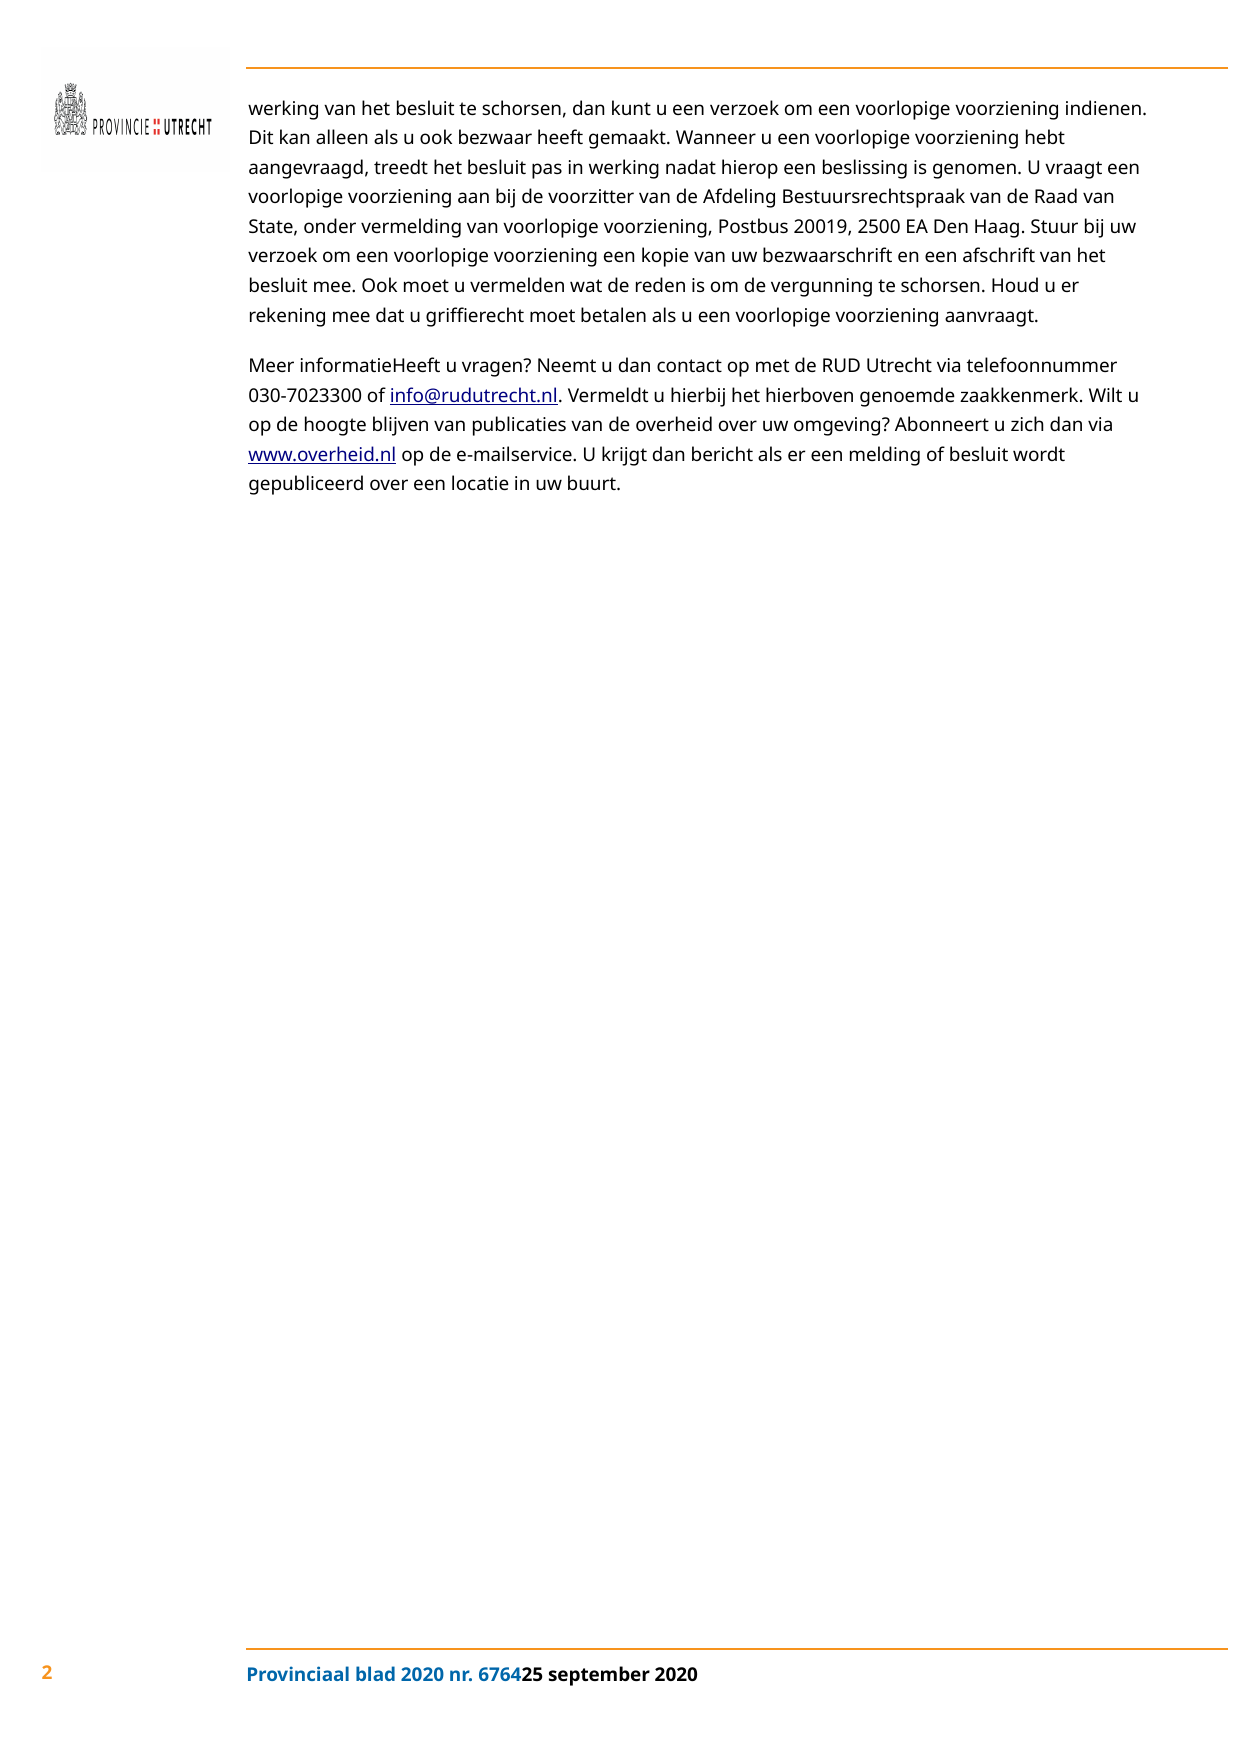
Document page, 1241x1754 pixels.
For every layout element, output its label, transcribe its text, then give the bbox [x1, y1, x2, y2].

picture [41, 47, 231, 172]
text werking van het besluit te schorsen, dan kunt u een verzoek om een voorlopige voorziening indienen. Dit kan alleen als u ook bezwaar heeft gemaakt. Wanneer u een voorlopige voorziening hebt aangevraagd, treedt het besluit pas in werking nadat hierop een beslissing is genomen. U vraagt een voorlopige voorziening aan bij de voorzitter van de Afdeling Bestuursrechtspraak van de Raad van State, onder vermelding van voorlopige voorziening, Postbus 20019, 2500 EA Den Haag. Stuur bij uw verzoek om een voorlopige voorziening een kopie van uw bezwaarschrift en een afschrift van het besluit mee. Ook moet u vermelden wat de reden is om de vergunning te schorsen. Houd u er rekening mee dat u griffierecht moet betalen als u een voorlopige voorziening aanvraagt. [248, 95, 1152, 328]
text Meer informatieHeeft u vragen? Neemt u dan contact op met de RUD Utrecht via telefoonnummer 030-7023300 of info@rudutrecht.nl. Vermeldt u hierbij het hierboven genoemde zaakkenmerk. Wilt u op de hoogte blijven van publicaties van de overheid over uw omgeving? Abonneert u zich dan via www.overheid.nl op de e-mailservice. U krijgt dan bericht als er een melding of besluit wordt gepubliceerd over een locatie in uw buurt. [248, 352, 1152, 496]
